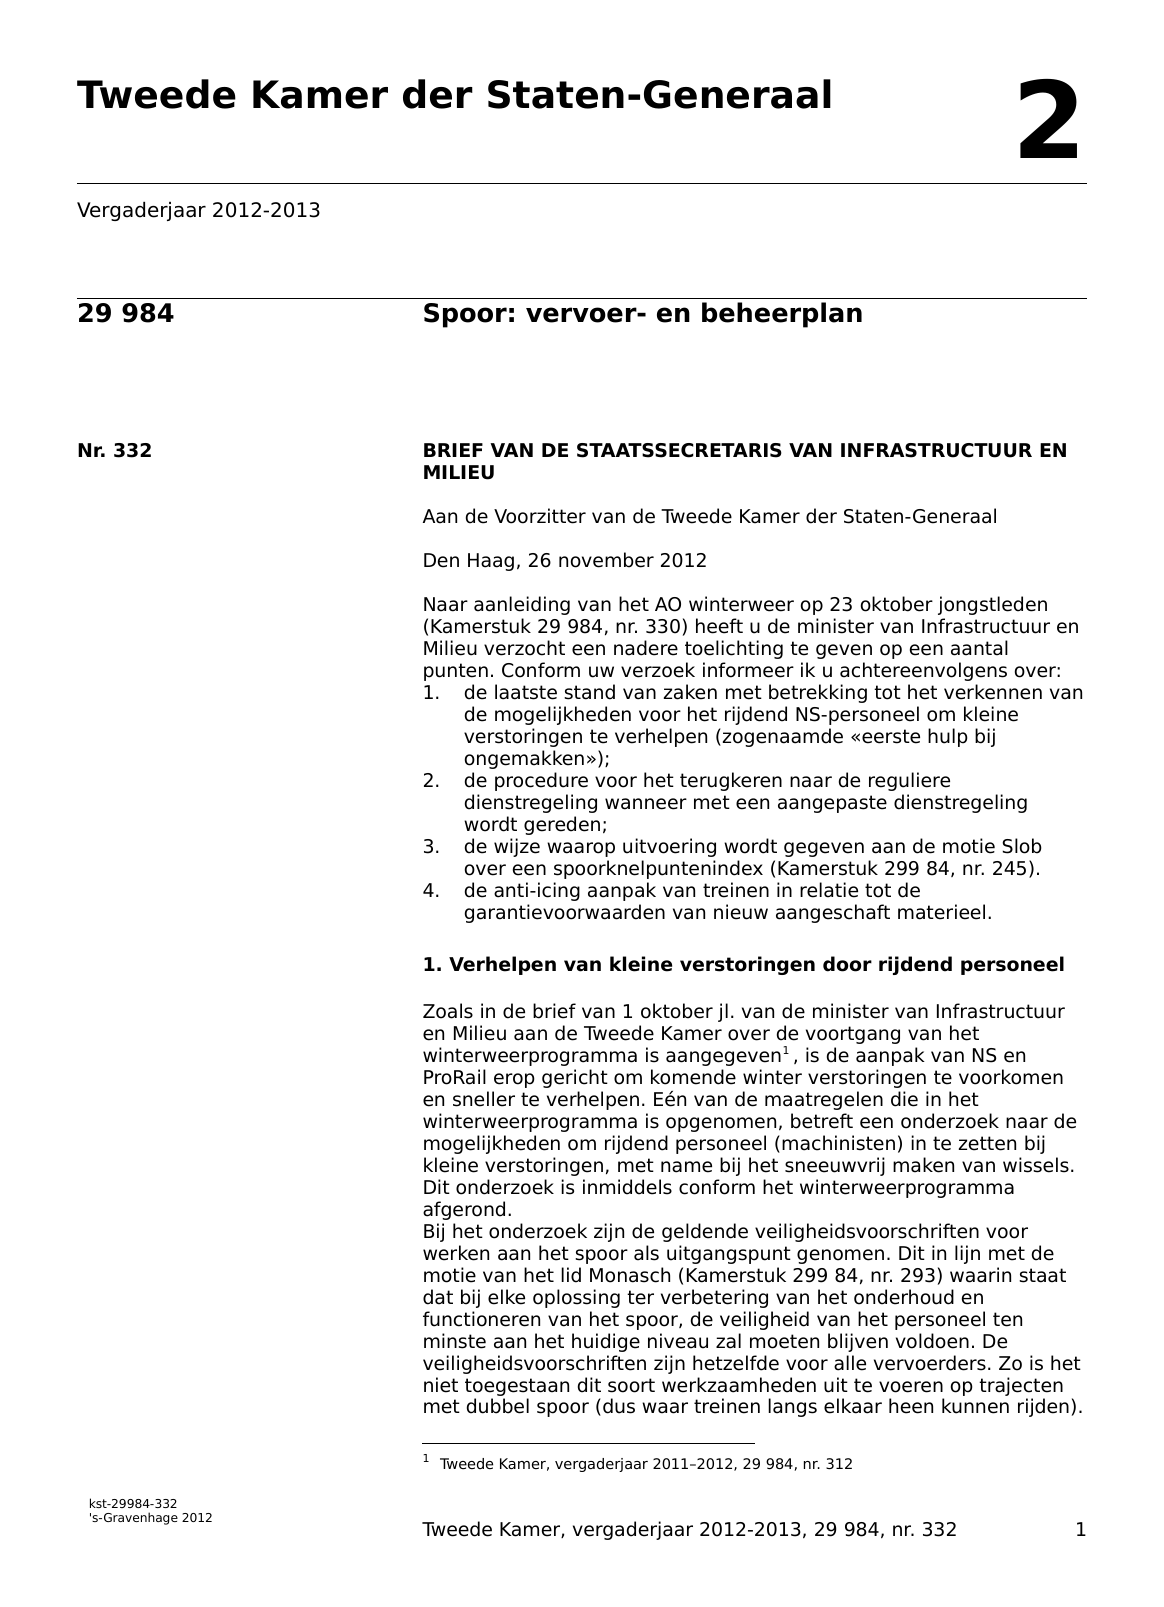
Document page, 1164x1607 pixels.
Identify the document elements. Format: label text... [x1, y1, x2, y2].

text 2. de procedure voor het terugkeren naar de reguliere dienstregeling wanneer met een aangepaste dienstregeling wordt gereden; [422, 770, 1087, 836]
subtitle 29 984 Spoor: vervoer- en beheerplan [77, 299, 1087, 329]
text Tweede Kamer, vergaderjaar 2011–2012, 29 984, nr. 312 [422, 1452, 1087, 1474]
subtitle 1. Verhelpen van kleine verstoringen door rijdend personeel [422, 954, 1087, 976]
table_cell Vergaderjaar 2012-2013 [77, 184, 1087, 298]
text Naar aanleiding van het AO winterweer op 23 oktober jongstleden (Kamerstuk 29 984, nr. 330) heeft u de minister van Infrastructuur en Milieu verzocht een nadere toelichting te geven op een aantal punten. Conform uw verzoek informeer ik u achtereenvolgens over: [422, 594, 1087, 682]
text Aan de Voorzitter van de Tweede Kamer der Staten-Generaal [422, 506, 1087, 528]
text 3. de wijze waarop uitvoering wordt gegeven aan de motie Slob over een spoorknelpuntenindex (Kamerstuk 299 84, nr. 245). [422, 836, 1087, 880]
table_header Tweede Kamer der Staten-Generaal [77, 59, 886, 183]
text Bij het onderzoek zijn de geldende veiligheidsvoorschriften voor werken aan het spoor als uitgangspunt genomen. Dit in lijn met de motie van het lid Monasch (Kamerstuk 299 84, nr. 293) waarin staat dat bij elke oplossing ter verbetering van het onderhoud en functioneren van het spoor, de veiligheid van het personeel ten minste aan het huidige niveau zal moeten blijven voldoen. De veiligheidsvoorschriften zijn hetzelfde voor alle vervoerders. Zo is het niet toegestaan dit soort werkzaamheden uit te voeren op trajecten met dubbel spoor (dus waar treinen langs elkaar heen kunnen rijden). [422, 1221, 1087, 1418]
text 1. de laatste stand van zaken met betrekking tot het verkennen van de mogelijkheden voor het rijdend NS-personeel om kleine verstoringen te verhelpen (zogenaamde «eerste hulp bij ongemakken»); [422, 682, 1087, 770]
text Den Haag, 26 november 2012 [422, 550, 1087, 572]
subtitle Nr. 332 BRIEF VAN DE STAATSSECRETARIS VAN INFRASTRUCTUUR EN MILIEU [77, 440, 1087, 484]
table_header 2 [886, 59, 1087, 183]
text 's-Gravenhage 2012 [88, 1511, 323, 1525]
text Zoals in de brief van 1 oktober jl. van de minister van Infrastructuur en Milieu aan de Tweede Kamer over de voortgang van het winterweerprogramma is aangegeven, is de aanpak van NS en ProRail erop gericht om komende winter verstoringen te voorkomen en sneller te verhelpen. Eén van de maatregelen die in het winterweerprogramma is opgenomen, betreft een onderzoek naar de mogelijkheden om rijdend personeel (machinisten) in te zetten bij kleine verstoringen, met name bij het sneeuwvrij maken van wissels. Dit onderzoek is inmiddels conform het winterweerprogramma afgerond. [422, 1001, 1087, 1221]
text 4. de anti-icing aanpak van treinen in relatie tot de garantievoorwaarden van nieuw aangeschaft materieel. [422, 880, 1087, 924]
text kst-29984-332 [88, 1497, 323, 1511]
